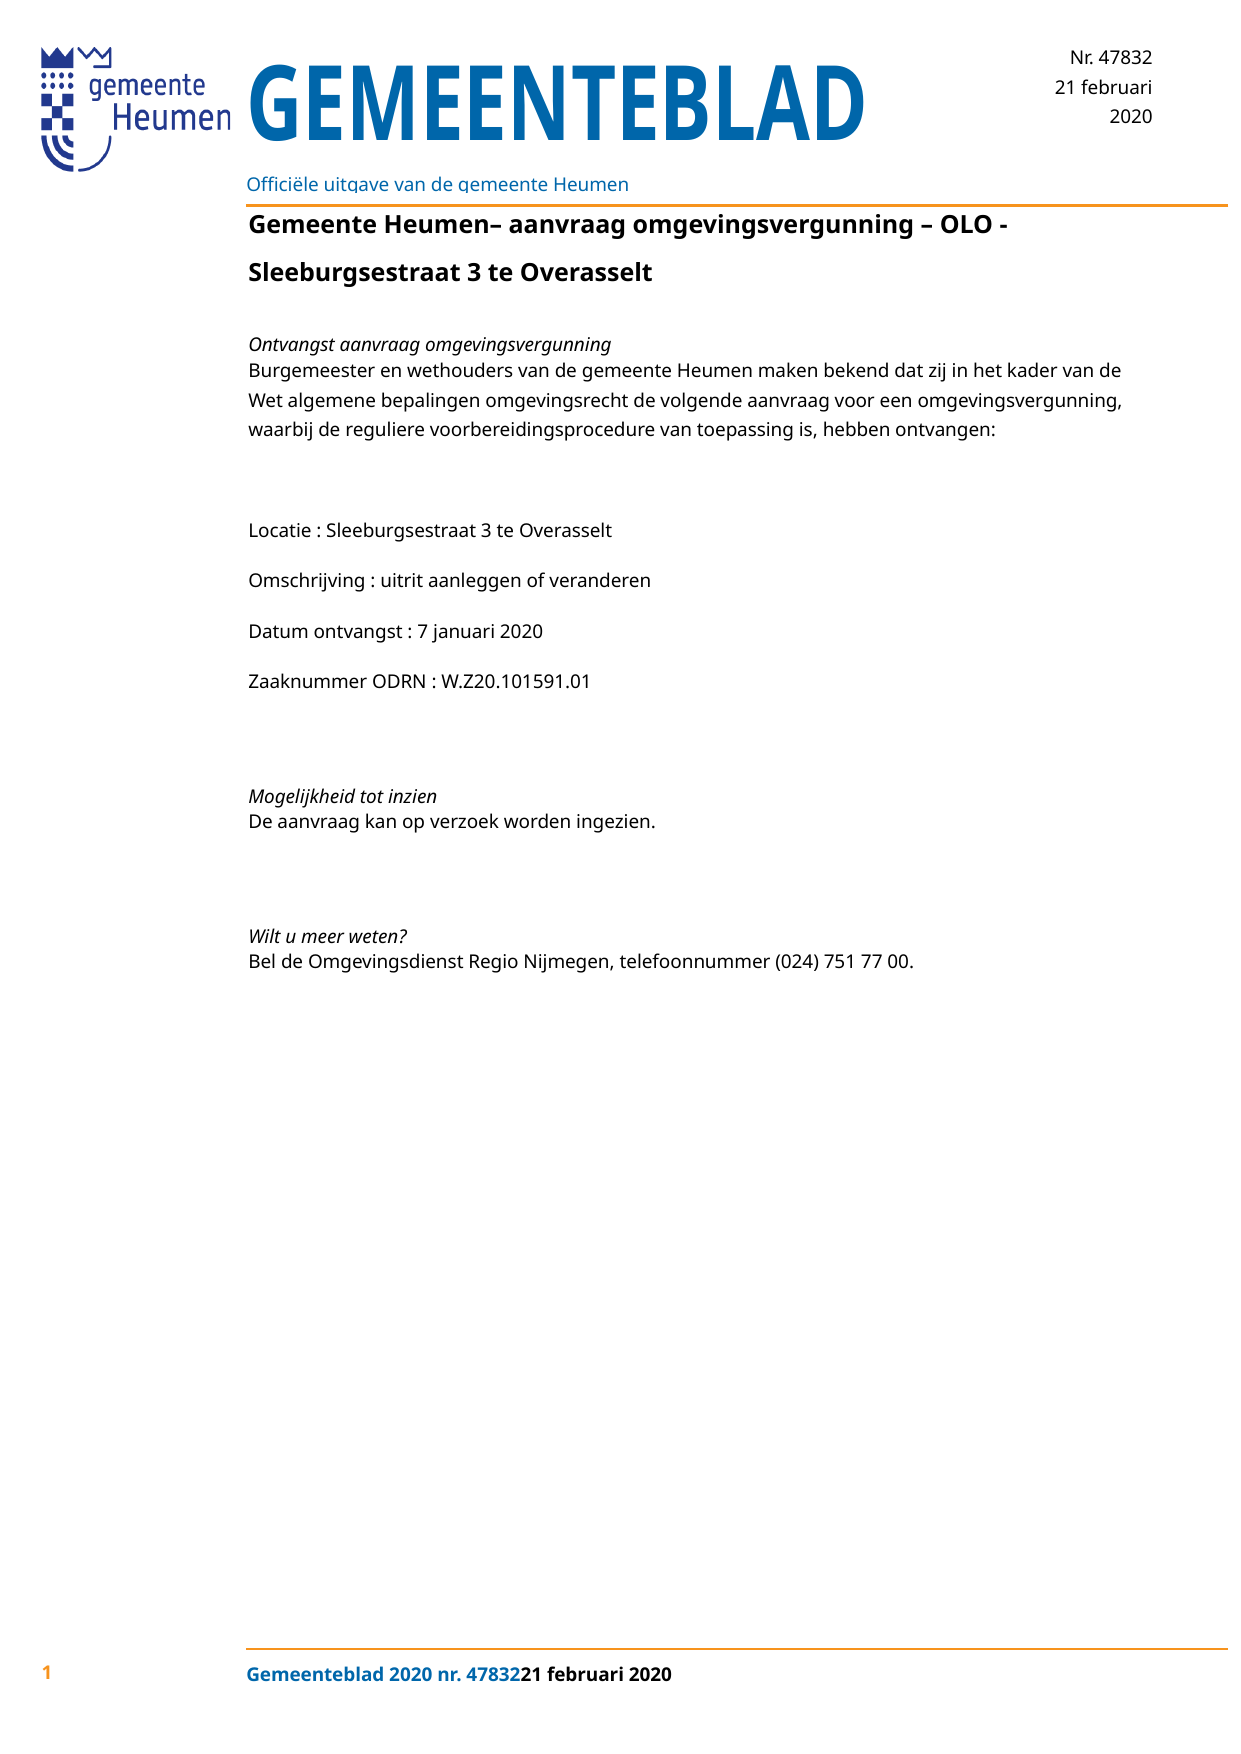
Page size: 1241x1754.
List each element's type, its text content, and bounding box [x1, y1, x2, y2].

text Ontvangst aanvraag omgevingsvergunning [248, 331, 1152, 357]
text Mogelijkheid tot inzien [248, 783, 1152, 808]
text Zaaknummer ODRN : W.Z20.101591.01 [248, 668, 1152, 694]
text Omschrijving : uitrit aanleggen of veranderen [248, 568, 1152, 593]
text De aanvraag kan op verzoek worden ingezien. [248, 808, 1152, 834]
text Wilt u meer weten? [248, 923, 1152, 949]
text Bel de Omgevingsdienst Regio Nijmegen, telefoonnummer (024) 751 77 00. [248, 949, 1152, 974]
text Locatie : Sleeburgsestraat 3 te Overasselt [248, 517, 1152, 543]
text Datum ontvangst : 7 januari 2020 [248, 618, 1152, 644]
text Burgemeester en wethouders van de gemeente Heumen maken bekend dat zij in het kader van de Wet algemene bepalingen omgevingsrecht de volgende aanvraag voor een omgevingsvergunning, waarbij de reguliere voorbereidingsprocedure van toepassing is, hebben ontvangen: [248, 357, 1152, 442]
text Gemeente Heumen– aanvraag omgevingsvergunning – OLO - Sleeburgsestraat 3 te Overasselt [248, 207, 1152, 288]
picture [41, 47, 231, 172]
